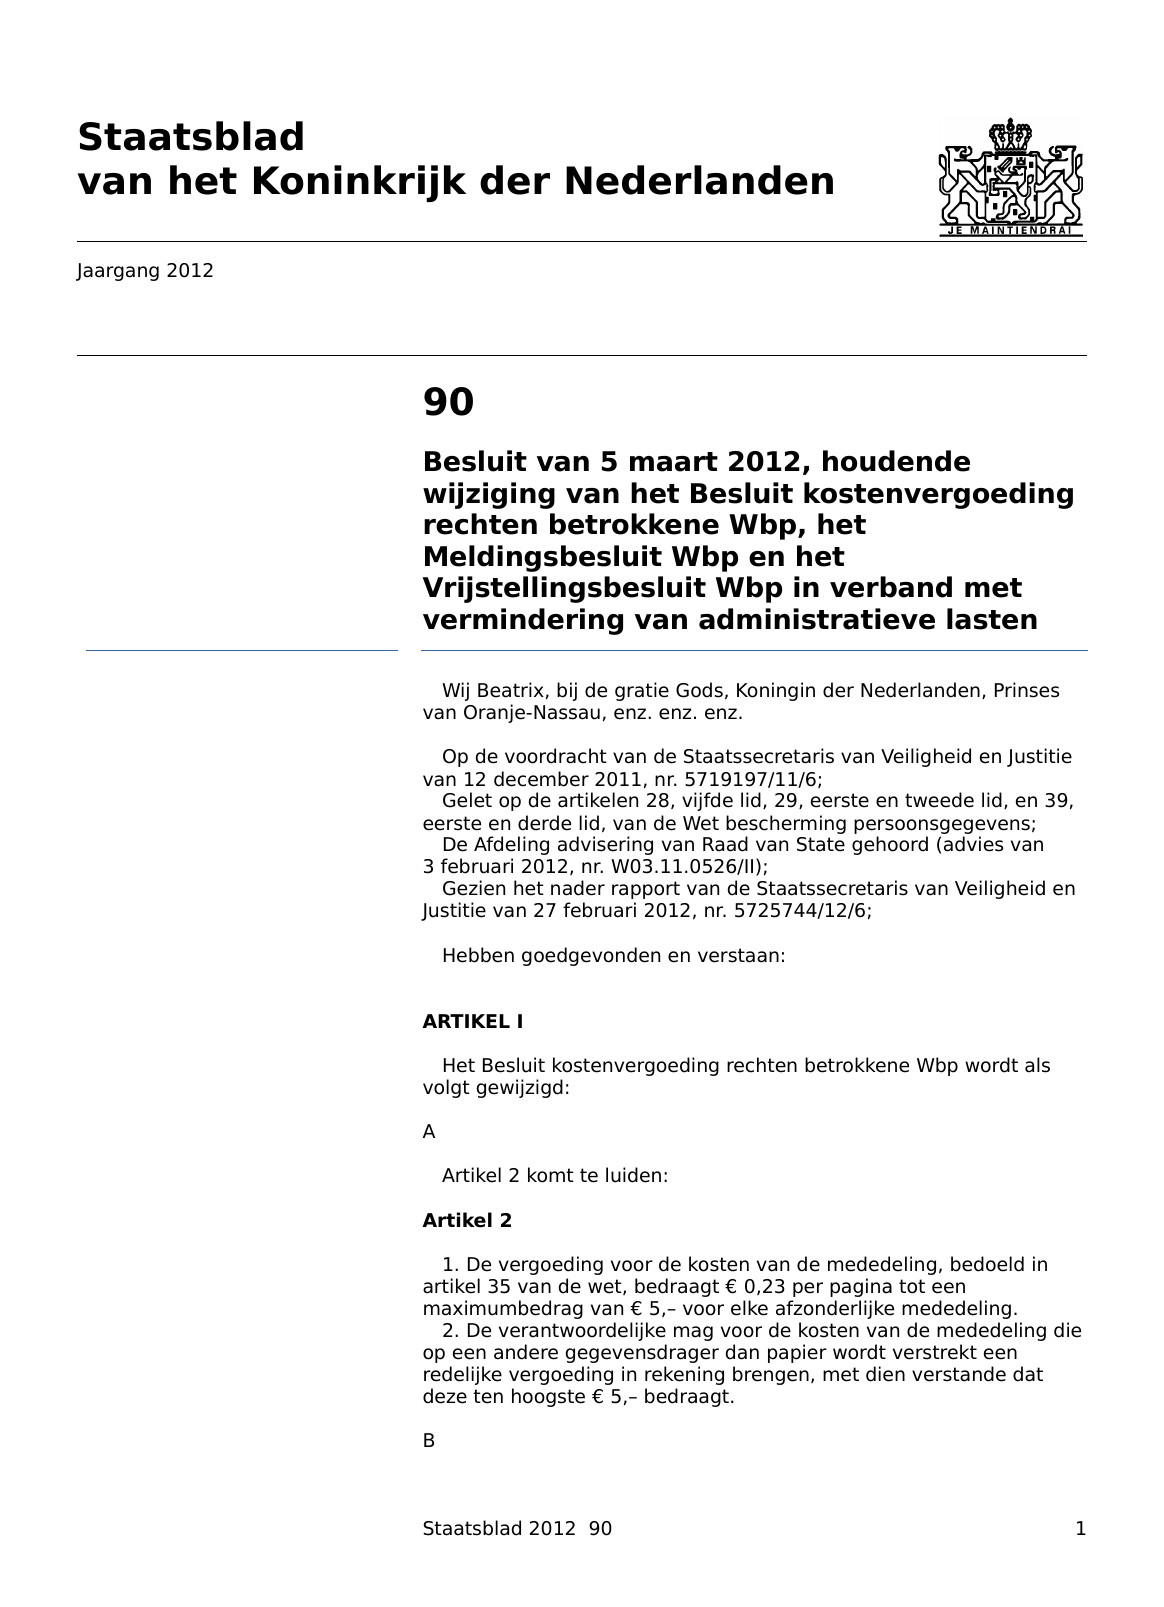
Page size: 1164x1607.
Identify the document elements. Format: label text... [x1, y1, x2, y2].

picture [936, 115, 1087, 240]
text Artikel 2 komt te luiden: [422, 1165, 1087, 1187]
text 2. De verantwoordelijke mag voor de kosten van de mededeling die op een andere gegevensdrager dan papier wordt verstrekt een redelijke vergoeding in rekening brengen, met dien verstande dat deze ten hoogste € 5,– bedraagt. [422, 1319, 1087, 1407]
text De Afdeling advisering van Raad van State gehoord (advies van 3 februari 2012, nr. W03.11.0526/II); [422, 834, 1087, 878]
text A [422, 1121, 1087, 1143]
subtitle ARTIKEL I [422, 1011, 1087, 1033]
text Gezien het nader rapport van de Staatssecretaris van Veiligheid en Justitie van 27 februari 2012, nr. 5725744/12/6; [422, 878, 1087, 922]
table_header Staatsblad van het Koninkrijk der Nederlanden [77, 100, 886, 241]
table_header [886, 100, 1087, 241]
text Hebben goedgevonden en verstaan: [422, 944, 1087, 966]
text Het Besluit kostenvergoeding rechten betrokkene Wbp wordt als volgt gewijzigd: [422, 1055, 1087, 1099]
text B [422, 1430, 1087, 1452]
text Gelet op de artikelen 28, vijfde lid, 29, eerste en tweede lid, en 39, eerste en derde lid, van de Wet bescherming persoonsgegevens; [422, 790, 1087, 834]
text 1. De vergoeding voor de kosten van de mededeling, bedoeld in artikel 35 van de wet, bedraagt € 0,23 per pagina tot een maximumbedrag van € 5,– voor elke afzonderlijke mededeling. [422, 1254, 1087, 1319]
table_cell Jaargang 2012 [77, 242, 1087, 355]
text Wij Beatrix, bij de gratie Gods, Koningin der Nederlanden, Prinses van Oranje-Nassau, enz. enz. enz. [422, 680, 1087, 724]
text Besluit van 5 maart 2012, houdende wijziging van het Besluit kostenvergoeding rechten betrokkene Wbp, het Meldingsbesluit Wbp en het Vrijstellingsbesluit Wbp in verband met vermindering van administratieve lasten [422, 447, 1087, 636]
text Op de voordracht van de Staatssecretaris van Veiligheid en Justitie van 12 december 2011, nr. 5719197/11/6; [422, 746, 1087, 790]
subtitle Artikel 2 [422, 1209, 1087, 1231]
subtitle 90 [422, 381, 1087, 424]
